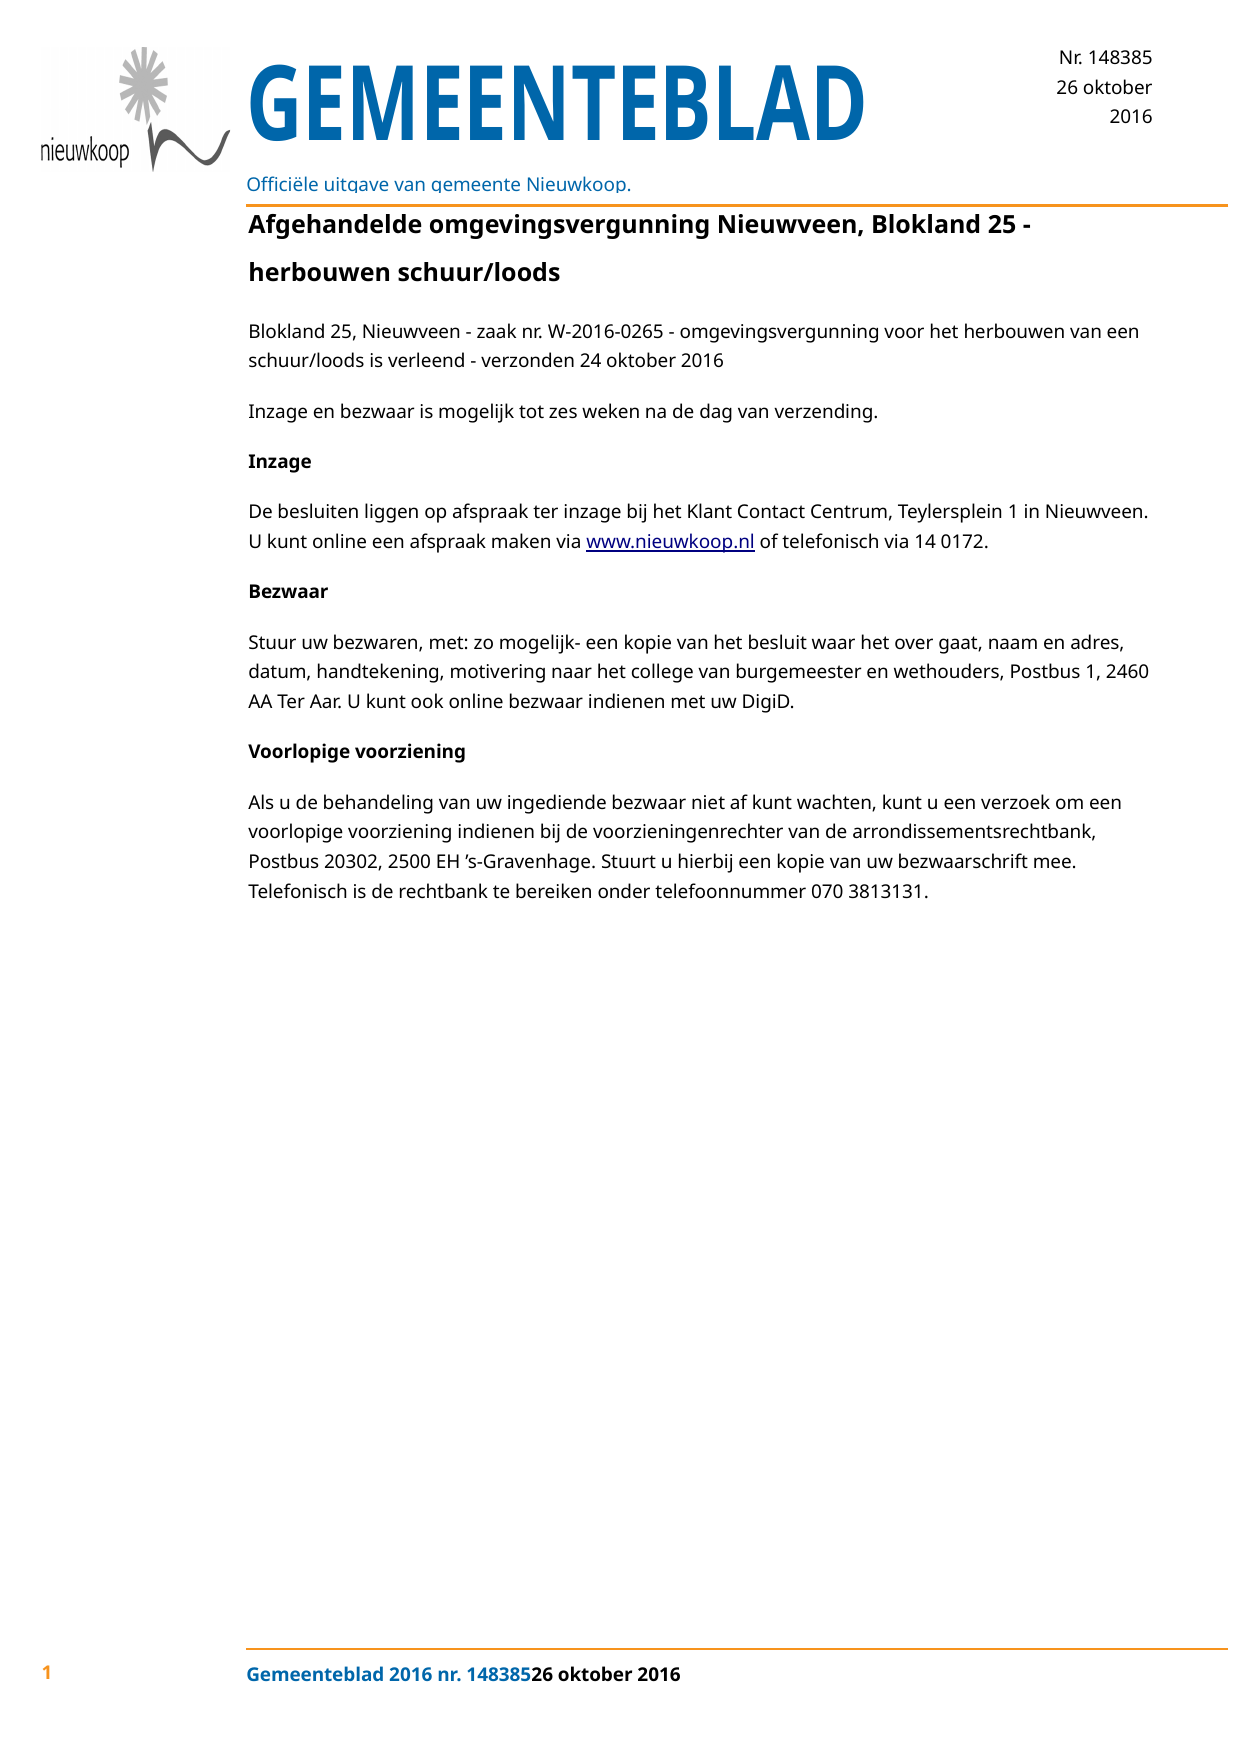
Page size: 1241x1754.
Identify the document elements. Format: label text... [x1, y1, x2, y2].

text Als u de behandeling van uw ingediende bezwaar niet af kunt wachten, kunt u een verzoek om een voorlopige voorziening indienen bij de voorzieningenrechter van de arrondissementsrechtbank, Postbus 20302, 2500 EH ’s-Gravenhage. Stuurt u hierbij een kopie van uw bezwaarschrift mee. Telefonisch is de rechtbank te bereiken onder telefoonnummer 070 3813131. [248, 789, 1152, 904]
text De besluiten liggen op afspraak ter inzage bij het Klant Contact Centrum, Teylersplein 1 in Nieuwveen. U kunt online een afspraak maken via www.nieuwkoop.nl of telefonisch via 14 0172. [248, 499, 1152, 554]
picture [41, 47, 231, 172]
text Bezwaar [248, 579, 1152, 604]
text Blokland 25, Nieuwveen - zaak nr. W-2016-0265 - omgevingsvergunning voor het herbouwen van een schuur/loods is verleend - verzonden 24 oktober 2016 [248, 318, 1152, 373]
text Inzage [248, 448, 1152, 474]
text Stuur uw bezwaren, met: zo mogelijk- een kopie van het besluit waar het over gaat, naam en adres, datum, handtekening, motivering naar het college van burgemeester en wethouders, Postbus 1, 2460 AA Ter Aar. U kunt ook online bezwaar indienen met uw DigiD. [248, 629, 1152, 714]
text Afgehandelde omgevingsvergunning Nieuwveen, Blokland 25 - herbouwen schuur/loods [248, 207, 1152, 288]
text Voorlopige voorziening [248, 739, 1152, 764]
text Inzage en bezwaar is mogelijk tot zes weken na de dag van verzending. [248, 398, 1152, 424]
